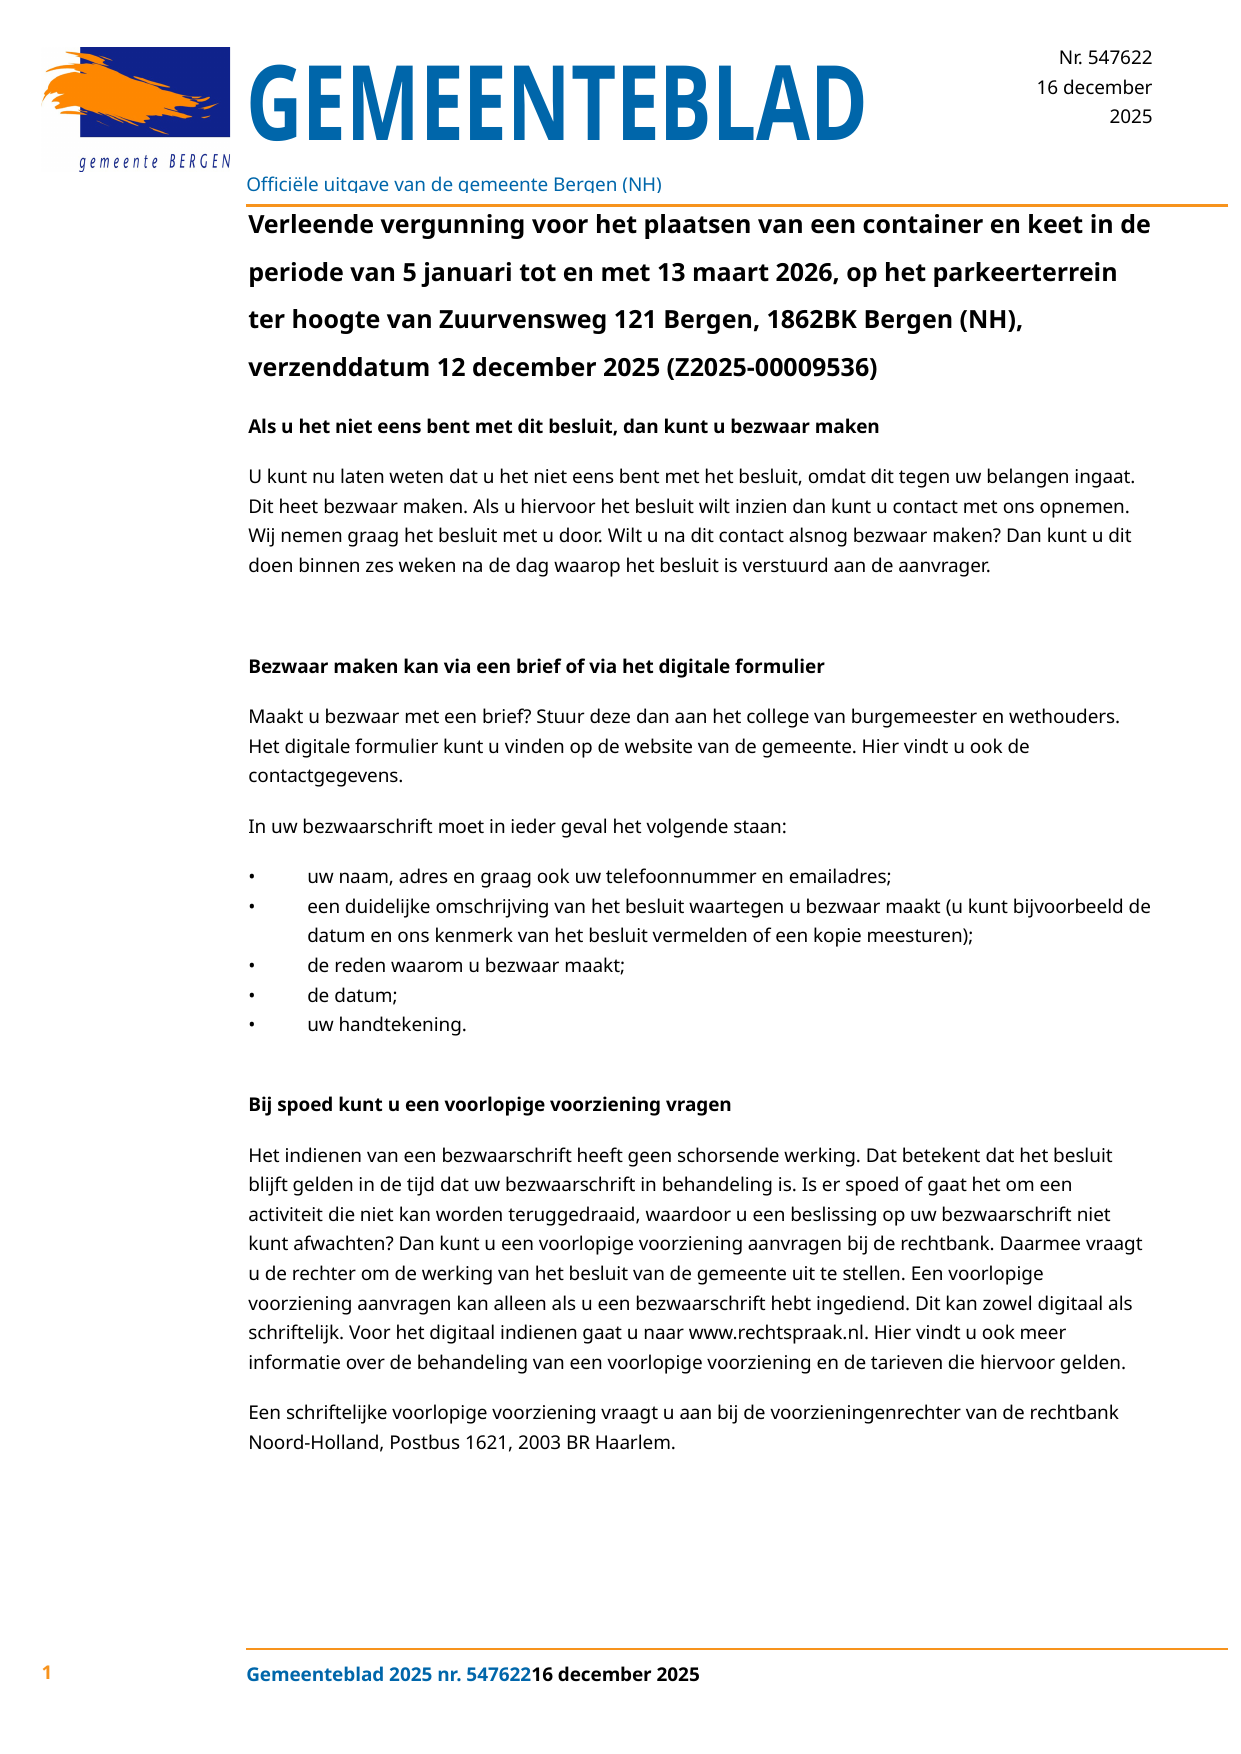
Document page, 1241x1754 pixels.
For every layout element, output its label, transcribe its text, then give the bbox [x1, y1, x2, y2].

text Verleende vergunning voor het plaatsen van een container en keet in de periode van 5 januari tot en met 13 maart 2026, op het parkeerterrein ter hoogte van Zuurvensweg 121 Bergen, 1862BK Bergen (NH), verzenddatum 12 december 2025 (Z2025-00009536) [248, 207, 1152, 384]
list de datum; [248, 982, 1152, 1008]
text Als u het niet eens bent met dit besluit, dan kunt u bezwaar maken [248, 413, 1152, 439]
picture [41, 47, 231, 172]
text Het indienen van een bezwaarschrift heeft geen schorsende werking. Dat betekent dat het besluit blijft gelden in de tijd dat uw bezwaarschrift in behandeling is. Is er spoed of gaat het om een activiteit die niet kan worden teruggedraaid, waardoor u een beslissing op uw bezwaarschrift niet kunt afwachten? Dan kunt u een voorlopige voorziening aanvragen bij de rechtbank. Daarmee vraagt u de rechter om de werking van het besluit van de gemeente uit te stellen. Een voorlopige voorziening aanvragen kan alleen als u een bezwaarschrift hebt ingediend. Dit kan zowel digitaal als schriftelijk. Voor het digitaal indienen gaat u naar www.rechtspraak.nl. Hier vindt u ook meer informatie over de behandeling van een voorlopige voorziening en de tarieven die hiervoor gelden. [248, 1142, 1152, 1375]
text Bij spoed kunt u een voorlopige voorziening vragen [248, 1091, 1152, 1117]
text In uw bezwaarschrift moet in ieder geval het volgende staan: [248, 813, 1152, 839]
text U kunt nu laten weten dat u het niet eens bent met het besluit, omdat dit tegen uw belangen ingaat. Dit heet bezwaar maken. Als u hiervoor het besluit wilt inzien dan kunt u contact met ons opnemen. Wij nemen graag het besluit met u door. Wilt u na dit contact alsnog bezwaar maken? Dan kunt u dit doen binnen zes weken na de dag waarop het besluit is verstuurd aan de aanvrager. [248, 463, 1152, 578]
text Bezwaar maken kan via een brief of via het digitale formulier [248, 653, 1152, 679]
text Maakt u bezwaar met een brief? Stuur deze dan aan het college van burgemeester en wethouders. Het digitale formulier kunt u vinden op de website van de gemeente. Hier vindt u ook de contactgegevens. [248, 703, 1152, 788]
list de reden waarom u bezwaar maakt; [248, 952, 1152, 978]
text Een schriftelijke voorlopige voorziening vraagt u aan bij de voorzieningenrechter van de rechtbank Noord-Holland, Postbus 1621, 2003 BR Haarlem. [248, 1399, 1152, 1455]
list uw handtekening. [248, 1011, 1152, 1037]
list uw naam, adres en graag ook uw telefoonnummer en emailadres; [248, 863, 1152, 889]
list een duidelijke omschrijving van het besluit waartegen u bezwaar maakt (u kunt bijvoorbeeld de datum en ons kenmerk van het besluit vermelden of een kopie meesturen); [248, 893, 1152, 948]
